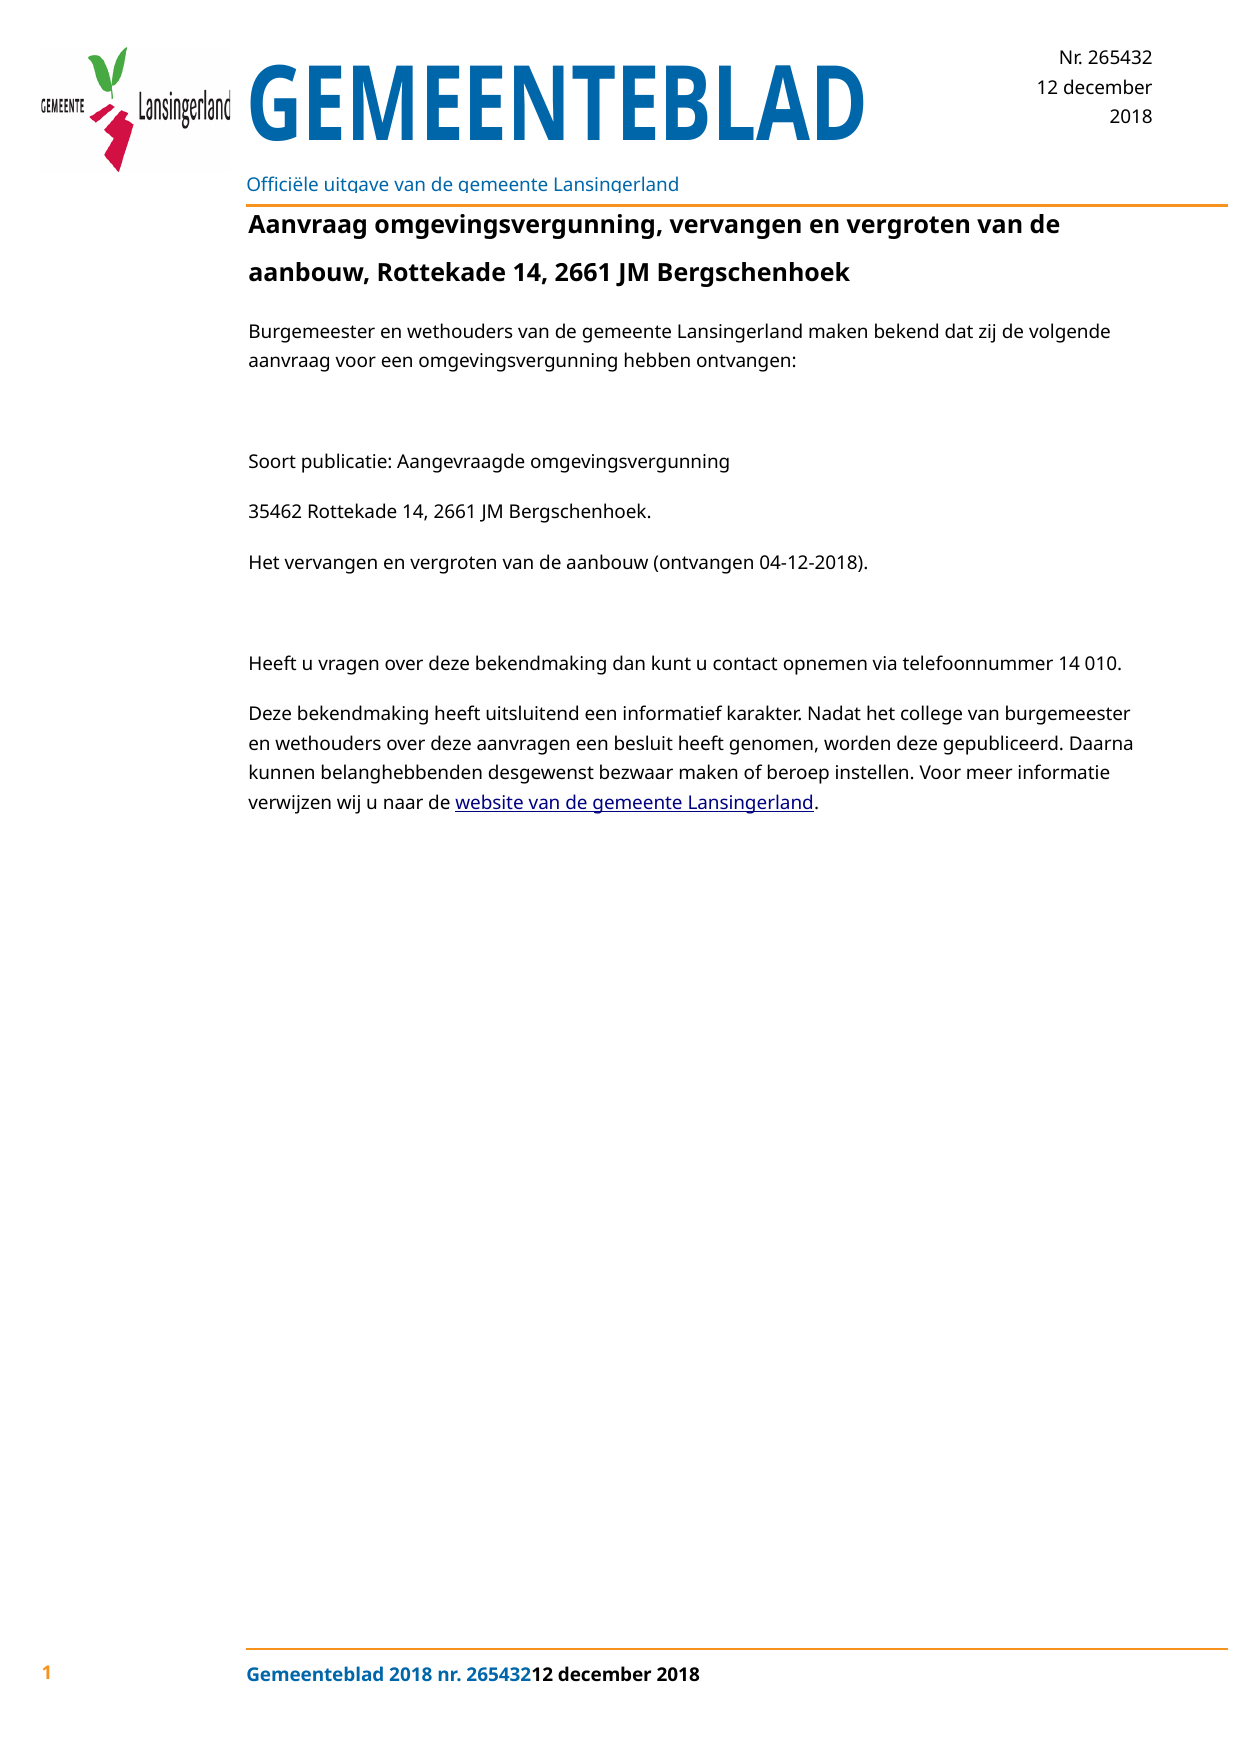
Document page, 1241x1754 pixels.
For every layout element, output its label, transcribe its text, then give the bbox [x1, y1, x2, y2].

text 35462 Rottekade 14, 2661 JM Bergschenhoek. [248, 499, 1152, 524]
text Soort publicatie: Aangevraagde omgevingsvergunning [248, 448, 1152, 474]
text Het vervangen en vergroten van de aanbouw (ontvangen 04-12-2018). [248, 549, 1152, 575]
picture [41, 47, 231, 172]
text Burgemeester en wethouders van de gemeente Lansingerland maken bekend dat zij de volgende aanvraag voor een omgevingsvergunning hebben ontvangen: [248, 318, 1152, 373]
text Aanvraag omgevingsvergunning, vervangen en vergroten van de aanbouw, Rottekade 14, 2661 JM Bergschenhoek [248, 207, 1152, 288]
text Heeft u vragen over deze bekendmaking dan kunt u contact opnemen via telefoonnummer 14 010. [248, 650, 1152, 676]
text Deze bekendmaking heeft uitsluitend een informatief karakter. Nadat het college van burgemeester en wethouders over deze aanvragen een besluit heeft genomen, worden deze gepubliceerd. Daarna kunnen belanghebbenden desgewenst bezwaar maken of beroep instellen. Voor meer informatie verwijzen wij u naar de website van de gemeente Lansingerland. [248, 700, 1152, 815]
